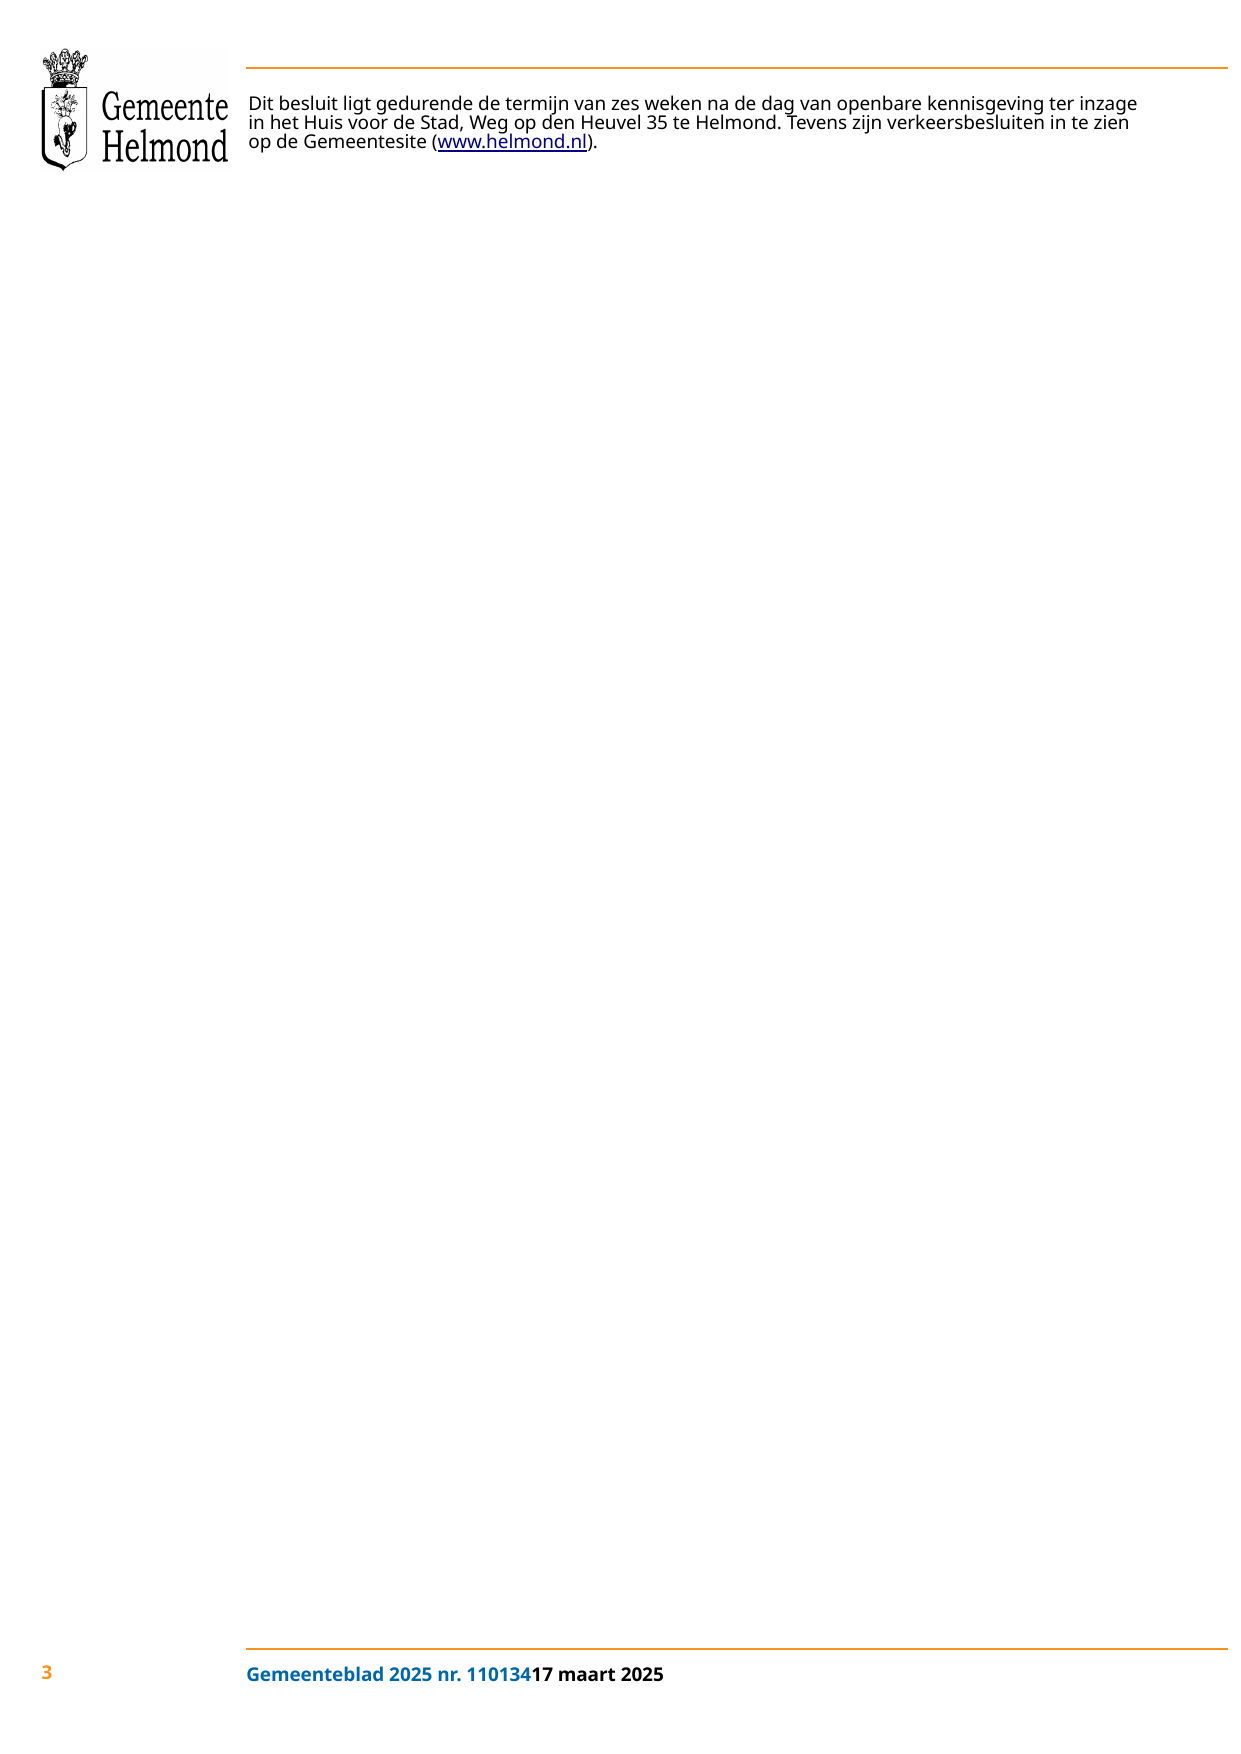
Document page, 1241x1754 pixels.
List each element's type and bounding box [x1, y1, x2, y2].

picture [41, 47, 231, 172]
